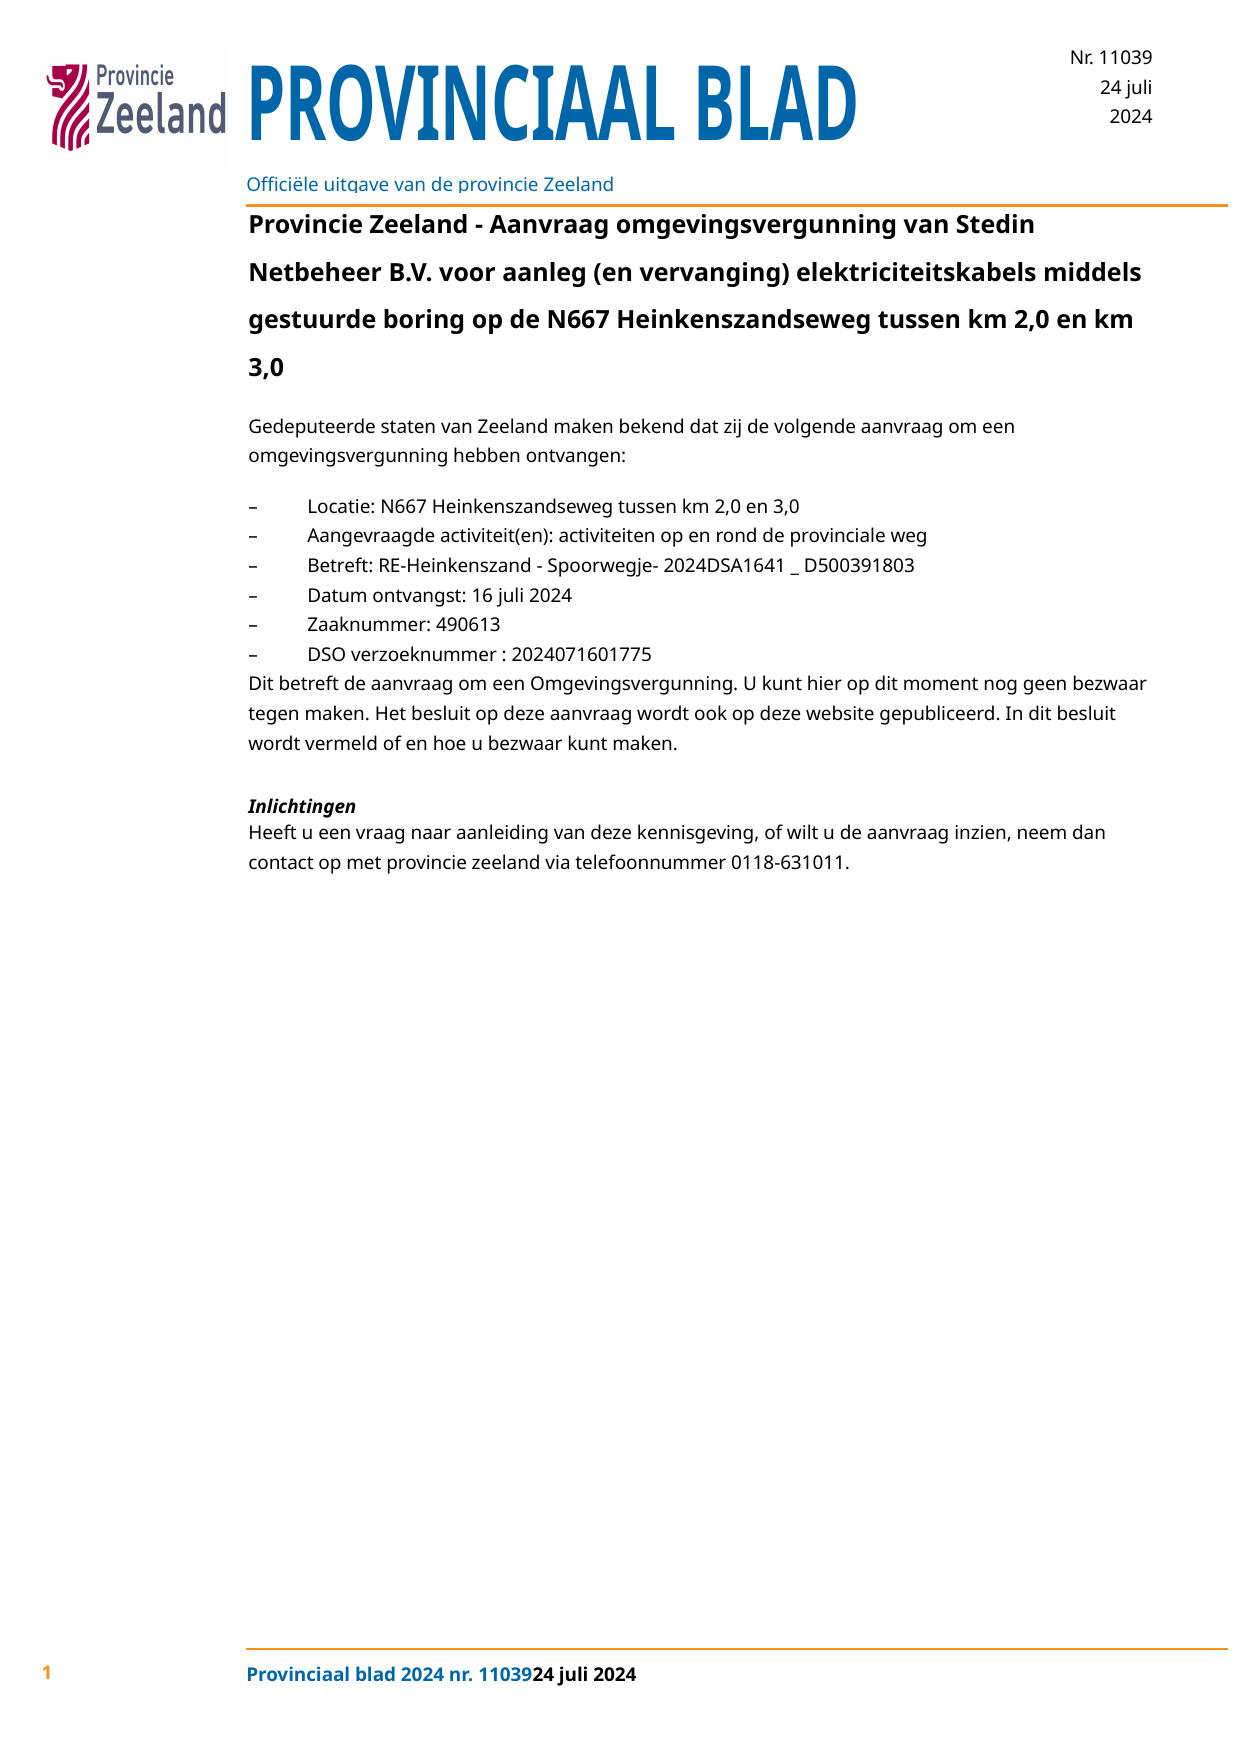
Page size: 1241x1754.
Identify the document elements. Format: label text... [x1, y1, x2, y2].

text Inlichtingen [248, 794, 1152, 819]
text Provincie Zeeland - Aanvraag omgevingsvergunning van Stedin Netbeheer B.V. voor aanleg (en vervanging) elektriciteitskabels middels gestuurde boring op de N667 Heinkenszandseweg tussen km 2,0 en km 3,0 [248, 207, 1152, 384]
list DSO verzoeknummer : 2024071601775 [248, 641, 1152, 667]
picture [41, 47, 231, 172]
list Aangevraagde activiteit(en): activiteiten op en rond de provinciale weg [248, 523, 1152, 548]
text Dit betreft de aanvraag om een Omgevingsvergunning. U kunt hier op dit moment nog geen bezwaar tegen maken. Het besluit op deze aanvraag wordt ook op deze website gepubliceerd. In dit besluit wordt vermeld of en hoe u bezwaar kunt maken. [248, 671, 1152, 756]
list Betreft: RE-Heinkenszand - Spoorwegje- 2024DSA1641 _ D500391803 [248, 552, 1152, 578]
list Datum ontvangst: 16 juli 2024 [248, 582, 1152, 608]
list Locatie: N667 Heinkenszandseweg tussen km 2,0 en 3,0 [248, 493, 1152, 519]
text Gedeputeerde staten van Zeeland maken bekend dat zij de volgende aanvraag om een omgevingsvergunning hebben ontvangen: [248, 413, 1152, 468]
text Heeft u een vraag naar aanleiding van deze kennisgeving, of wilt u de aanvraag inzien, neem dan contact op met provincie zeeland via telefoonnummer 0118-631011. [248, 819, 1152, 875]
list Zaaknummer: 490613 [248, 611, 1152, 637]
